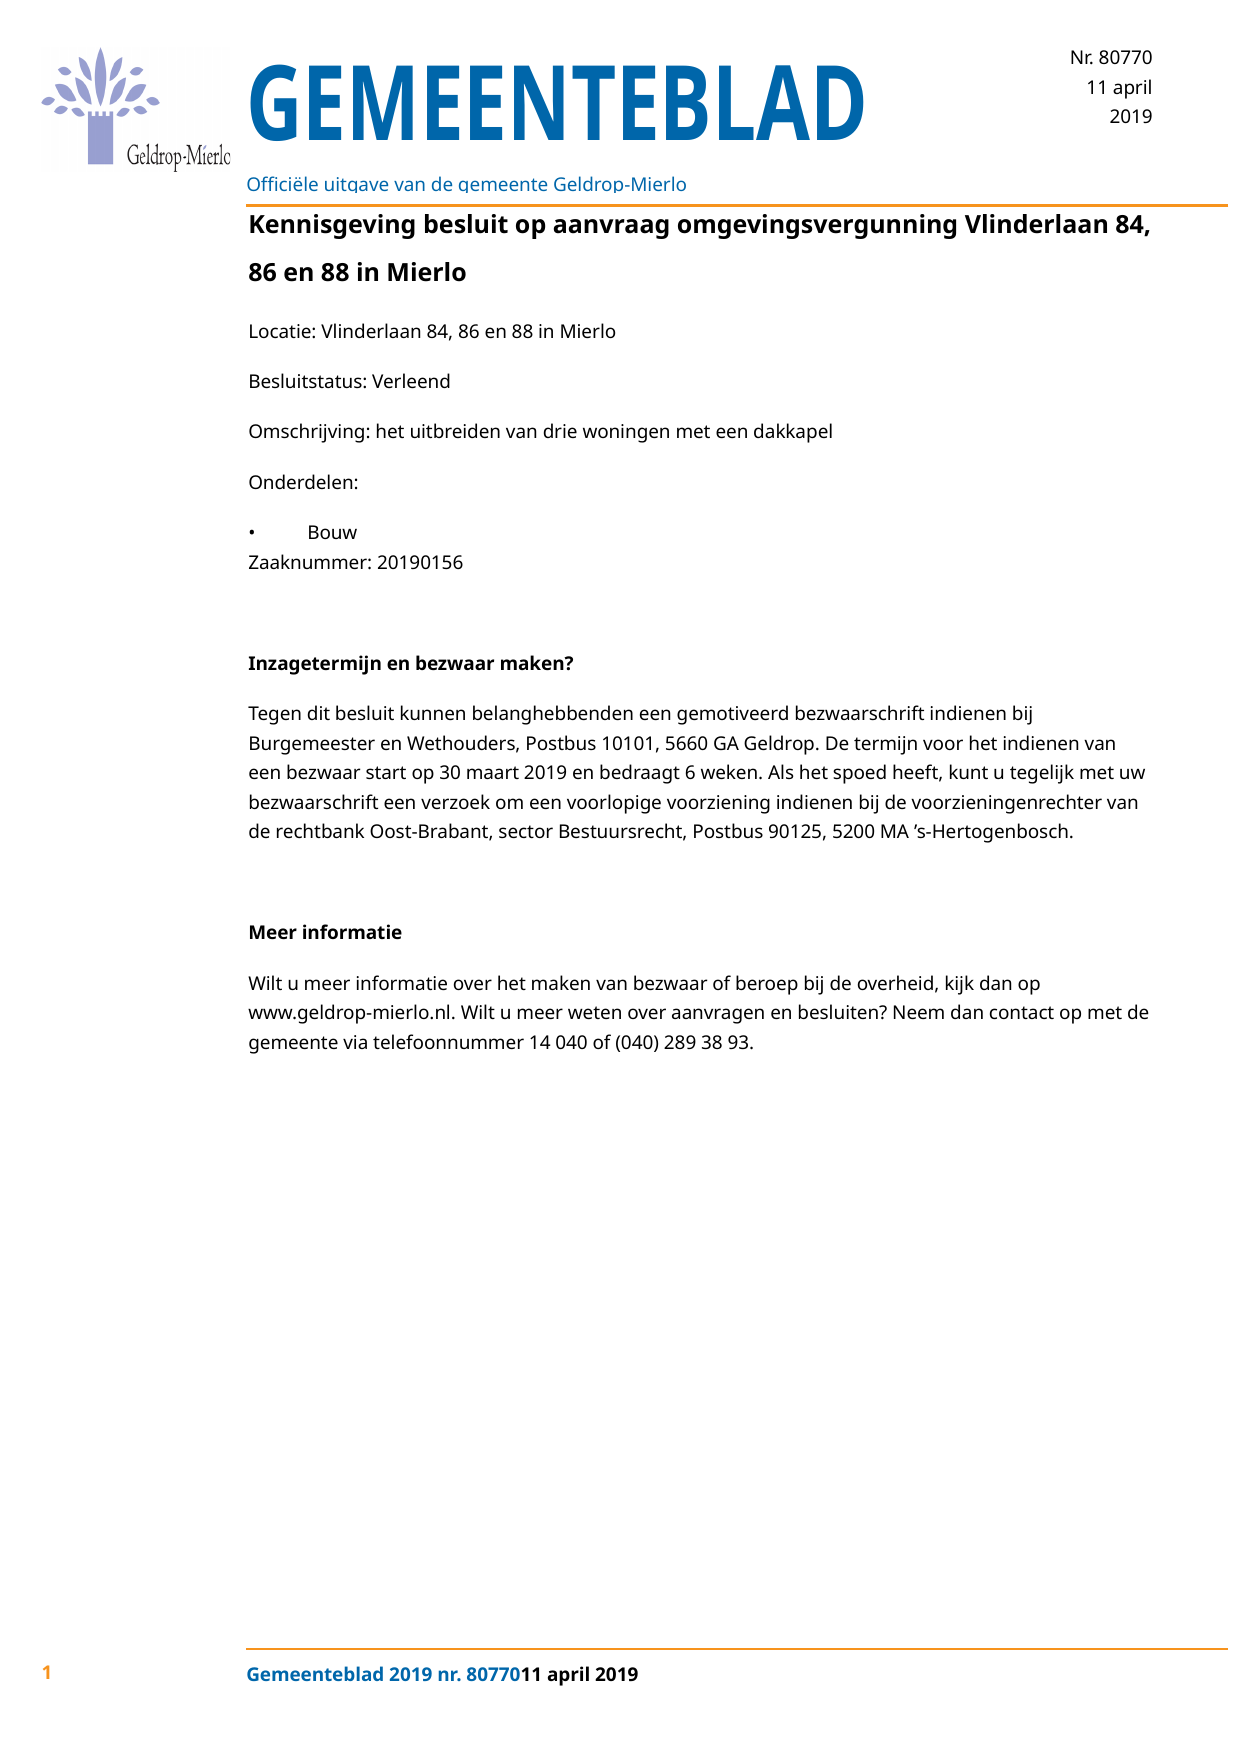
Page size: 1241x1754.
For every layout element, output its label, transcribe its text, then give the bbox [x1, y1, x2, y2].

text Meer informatie [248, 919, 1152, 945]
text Wilt u meer informatie over het maken van bezwaar of beroep bij de overheid, kijk dan op www.geldrop-mierlo.nl. Wilt u meer weten over aanvragen en besluiten? Neem dan contact op met de gemeente via telefoonnummer 14 040 of (040) 289 38 93. [248, 970, 1152, 1055]
text Zaaknummer: 20190156 [248, 549, 1152, 575]
text Onderdelen: [248, 469, 1152, 495]
text Tegen dit besluit kunnen belanghebbenden een gemotiveerd bezwaarschrift indienen bij Burgemeester en Wethouders, Postbus 10101, 5660 GA Geldrop. De termijn voor het indienen van een bezwaar start op 30 maart 2019 en bedraagt 6 weken. Als het spoed heeft, kunt u tegelijk met uw bezwaarschrift een verzoek om een voorlopige voorziening indienen bij de voorzieningenrechter van de rechtbank Oost-Brabant, sector Bestuursrecht, Postbus 90125, 5200 MA ’s-Hertogenbosch. [248, 700, 1152, 844]
picture [41, 47, 231, 172]
list Bouw [248, 519, 1152, 545]
text Omschrijving: het uitbreiden van drie woningen met een dakkapel [248, 419, 1152, 444]
text Locatie: Vlinderlaan 84, 86 en 88 in Mierlo [248, 318, 1152, 344]
text Inzagetermijn en bezwaar maken? [248, 650, 1152, 676]
text Besluitstatus: Verleend [248, 368, 1152, 394]
text Kennisgeving besluit op aanvraag omgevingsvergunning Vlinderlaan 84, 86 en 88 in Mierlo [248, 207, 1152, 288]
